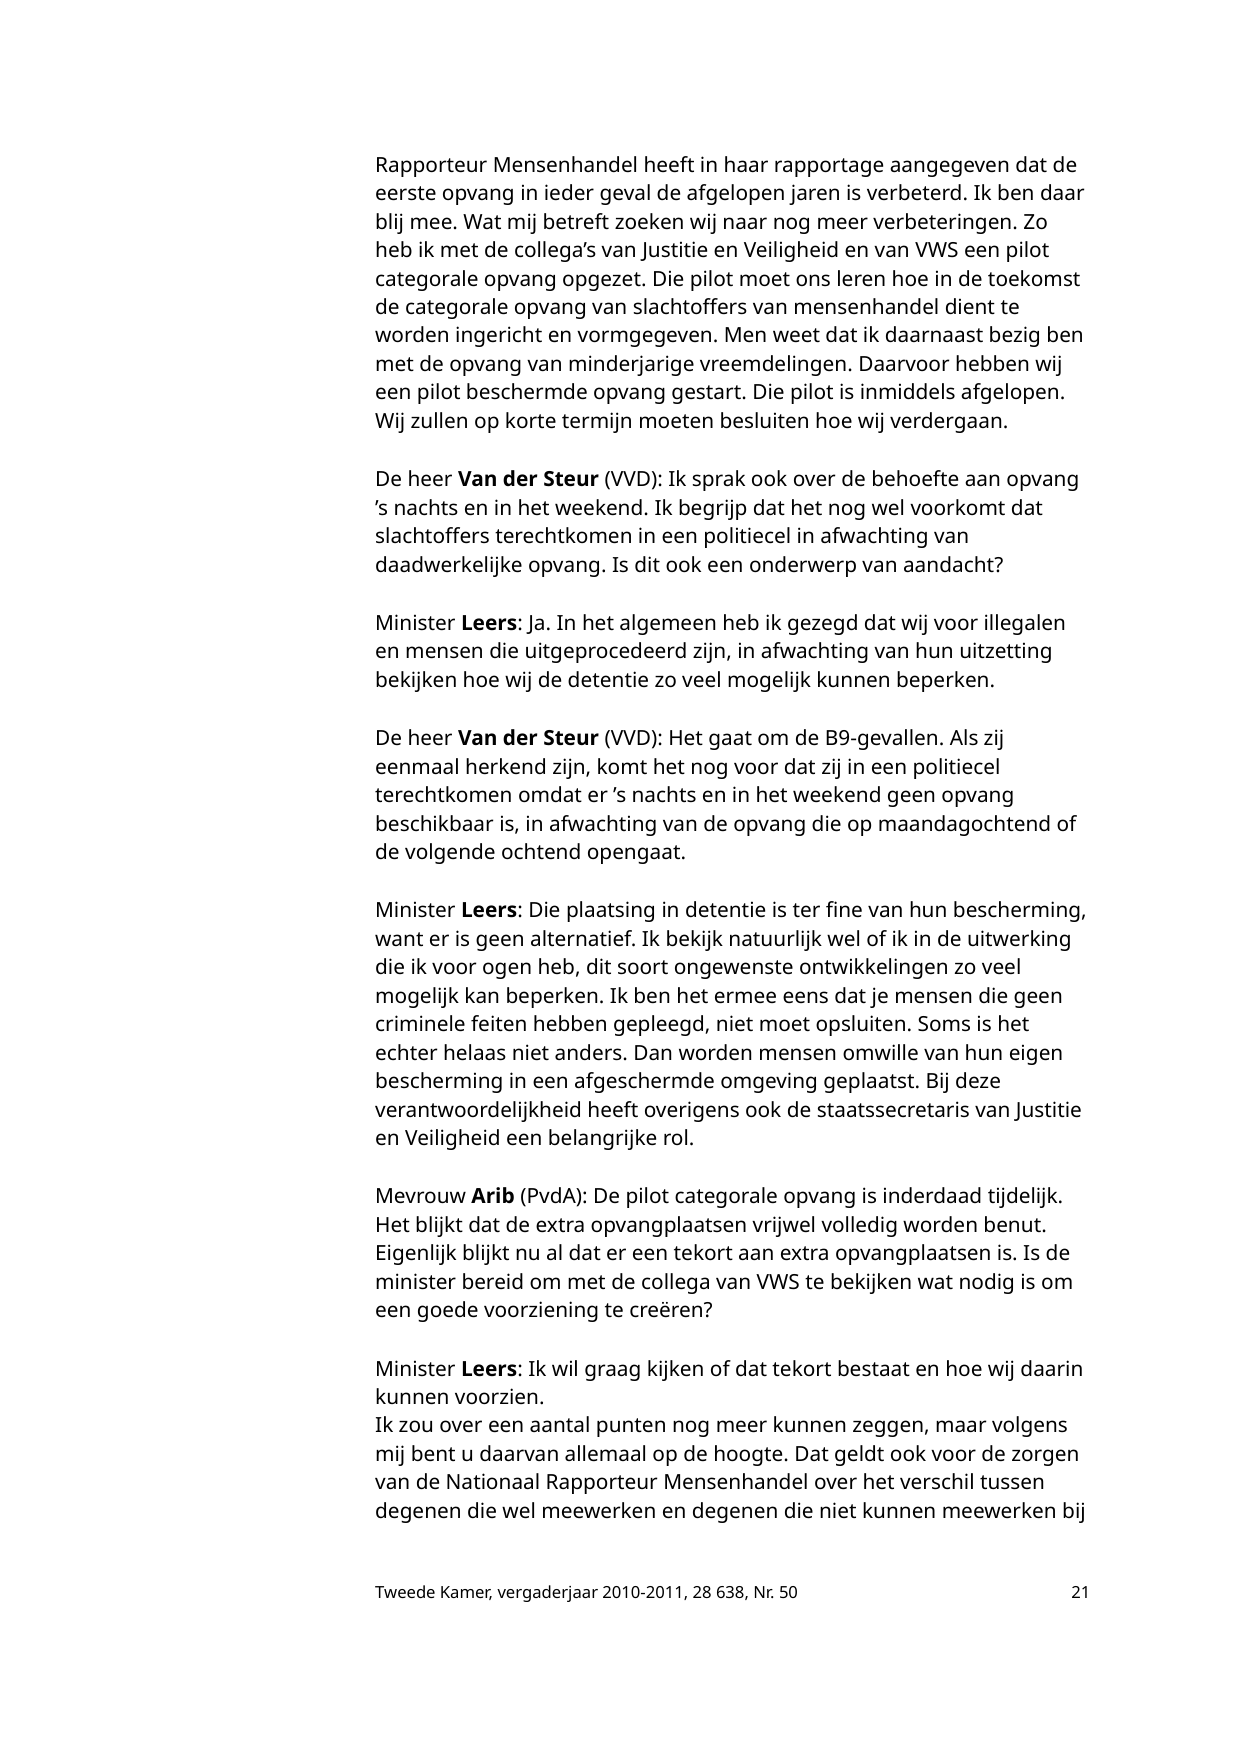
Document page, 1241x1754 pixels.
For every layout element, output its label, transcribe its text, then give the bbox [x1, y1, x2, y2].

text Ik zou over een aantal punten nog meer kunnen zeggen, maar volgens mij bent u daarvan allemaal op de hoogte. Dat geldt ook voor de zorgen van de Nationaal Rapporteur Mensenhandel over het verschil tussen degenen die wel meewerken en degenen die niet kunnen meewerken bij [375, 1411, 1090, 1524]
text Mevrouw Arib (PvdA): De pilot categorale opvang is inderdaad tijdelijk. Het blijkt dat de extra opvangplaatsen vrijwel volledig worden benut. Eigenlijk blijkt nu al dat er een tekort aan extra opvangplaatsen is. Is de minister bereid om met de collega van VWS te bekijken wat nodig is om een goede voorziening te creëren? [375, 1182, 1090, 1324]
text De heer Van der Steur (VVD): Het gaat om de B9-gevallen. Als zij eenmaal herkend zijn, komt het nog voor dat zij in een politiecel terechtkomen omdat er ’s nachts en in het weekend geen opvang beschikbaar is, in afwachting van de opvang die op maandagochtend of de volgende ochtend opengaat. [375, 723, 1090, 866]
text Minister Leers: Ja. In het algemeen heb ik gezegd dat wij voor illegalen en mensen die uitgeprocedeerd zijn, in afwachting van hun uitzetting bekijken hoe wij de detentie zo veel mogelijk kunnen beperken. [375, 608, 1090, 693]
text De heer Van der Steur (VVD): Ik sprak ook over de behoefte aan opvang ’s nachts en in het weekend. Ik begrijp dat het nog wel voorkomt dat slachtoffers terechtkomen in een politiecel in afwachting van daadwerkelijke opvang. Is dit ook een onderwerp van aandacht? [375, 464, 1090, 578]
text Minister Leers: Ik wil graag kijken of dat tekort bestaat en hoe wij daarin kunnen voorzien. [375, 1354, 1090, 1411]
text Rapporteur Mensenhandel heeft in haar rapportage aangegeven dat de eerste opvang in ieder geval de afgelopen jaren is verbeterd. Ik ben daar blij mee. Wat mij betreft zoeken wij naar nog meer verbeteringen. Zo heb ik met de collega’s van Justitie en Veiligheid en van VWS een pilot categorale opvang opgezet. Die pilot moet ons leren hoe in de toekomst de categorale opvang van slachtoffers van mensenhandel dient te worden ingericht en vormgegeven. Men weet dat ik daarnaast bezig ben met de opvang van minderjarige vreemdelingen. Daarvoor hebben wij een pilot beschermde opvang gestart. Die pilot is inmiddels afgelopen. Wij zullen op korte termijn moeten besluiten hoe wij verdergaan. [375, 150, 1090, 434]
text Minister Leers: Die plaatsing in detentie is ter fine van hun bescherming, want er is geen alternatief. Ik bekijk natuurlijk wel of ik in de uitwerking die ik voor ogen heb, dit soort ongewenste ontwikkelingen zo veel mogelijk kan beperken. Ik ben het ermee eens dat je mensen die geen criminele feiten hebben gepleegd, niet moet opsluiten. Soms is het echter helaas niet anders. Dan worden mensen omwille van hun eigen bescherming in een afgeschermde omgeving geplaatst. Bij deze verantwoordelijkheid heeft overigens ook de staatssecretaris van Justitie en Veiligheid een belangrijke rol. [375, 896, 1090, 1152]
